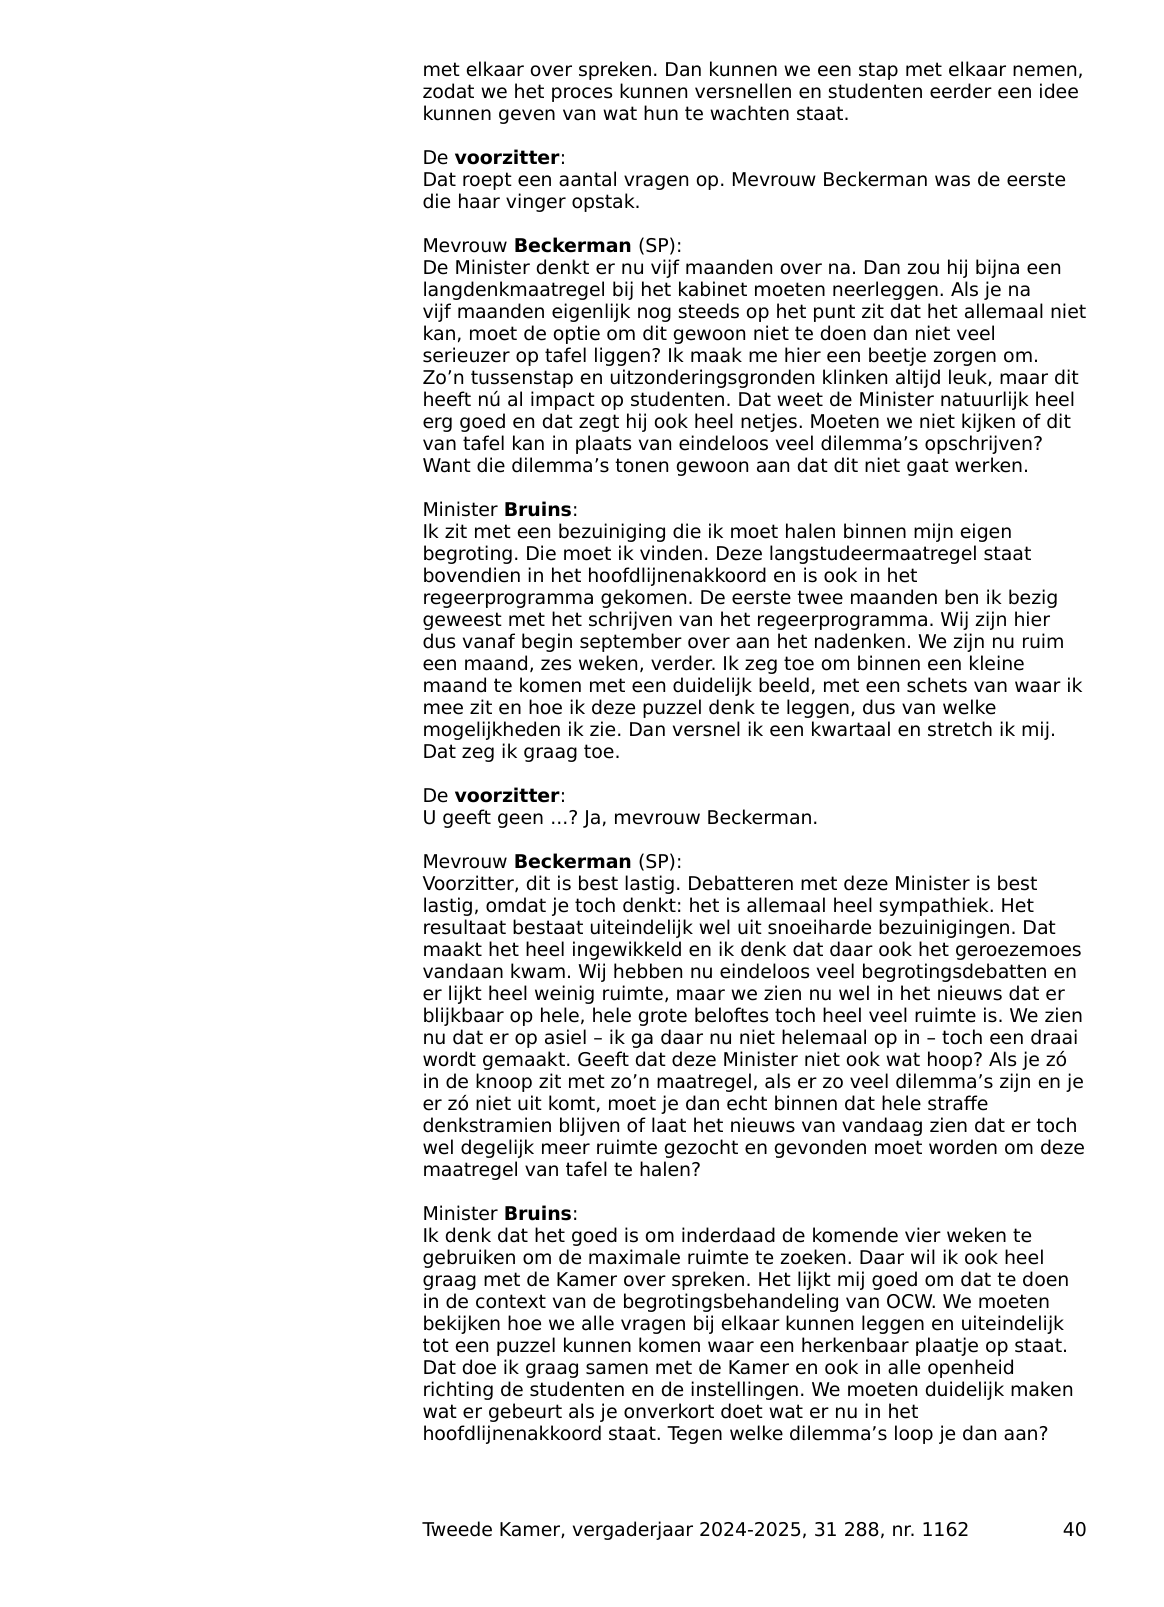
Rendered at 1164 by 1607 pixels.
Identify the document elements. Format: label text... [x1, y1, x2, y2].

text Ik zit met een bezuiniging die ik moet halen binnen mijn eigen begroting. Die moet ik vinden. Deze langstudeermaatregel staat bovendien in het hoofdlijnenakkoord en is ook in het regeerprogramma gekomen. De eerste twee maanden ben ik bezig geweest met het schrijven van het regeerprogramma. Wij zijn hier dus vanaf begin september over aan het nadenken. We zijn nu ruim een maand, zes weken, verder. Ik zeg toe om binnen een kleine maand te komen met een duidelijk beeld, met een schets van waar ik mee zit en hoe ik deze puzzel denk te leggen, dus van welke mogelijkheden ik zie. Dan versnel ik een kwartaal en stretch ik mij. Dat zeg ik graag toe. [422, 521, 1087, 763]
text De voorzitter: [422, 147, 1087, 169]
text Minister Bruins: [422, 499, 1087, 521]
text Minister Bruins: [422, 1203, 1087, 1225]
text Mevrouw Beckerman (SP): [422, 235, 1087, 257]
text Dat roept een aantal vragen op. Mevrouw Beckerman was de eerste die haar vinger opstak. [422, 169, 1087, 213]
text U geeft geen ...? Ja, mevrouw Beckerman. [422, 807, 1087, 829]
text Voorzitter, dit is best lastig. Debatteren met deze Minister is best lastig, omdat je toch denkt: het is allemaal heel sympathiek. Het resultaat bestaat uiteindelijk wel uit snoeiharde bezuinigingen. Dat maakt het heel ingewikkeld en ik denk dat daar ook het geroezemoes vandaan kwam. Wij hebben nu eindeloos veel begrotingsdebatten en er lijkt heel weinig ruimte, maar we zien nu wel in het nieuws dat er blijkbaar op hele, hele grote beloftes toch heel veel ruimte is. We zien nu dat er op asiel – ik ga daar nu niet helemaal op in – toch een draai wordt gemaakt. Geeft dat deze Minister niet ook wat hoop? Als je zó in de knoop zit met zo’n maatregel, als er zo veel dilemma’s zijn en je er zó niet uit komt, moet je dan echt binnen dat hele straffe denkstramien blijven of laat het nieuws van vandaag zien dat er toch wel degelijk meer ruimte gezocht en gevonden moet worden om deze maatregel van tafel te halen? [422, 873, 1087, 1181]
text Ik denk dat het goed is om inderdaad de komende vier weken te gebruiken om de maximale ruimte te zoeken. Daar wil ik ook heel graag met de Kamer over spreken. Het lijkt mij goed om dat te doen in de context van de begrotingsbehandeling van OCW. We moeten bekijken hoe we alle vragen bij elkaar kunnen leggen en uiteindelijk tot een puzzel kunnen komen waar een herkenbaar plaatje op staat. Dat doe ik graag samen met de Kamer en ook in alle openheid richting de studenten en de instellingen. We moeten duidelijk maken wat er gebeurt als je onverkort doet wat er nu in het hoofdlijnenakkoord staat. Tegen welke dilemma’s loop je dan aan? [422, 1225, 1087, 1445]
text De Minister denkt er nu vijf maanden over na. Dan zou hij bijna een langdenkmaatregel bij het kabinet moeten neerleggen. Als je na vijf maanden eigenlijk nog steeds op het punt zit dat het allemaal niet kan, moet de optie om dit gewoon niet te doen dan niet veel serieuzer op tafel liggen? Ik maak me hier een beetje zorgen om. Zo’n tussenstap en uitzonderingsgronden klinken altijd leuk, maar dit heeft nú al impact op studenten. Dat weet de Minister natuurlijk heel erg goed en dat zegt hij ook heel netjes. Moeten we niet kijken of dit van tafel kan in plaats van eindeloos veel dilemma’s opschrijven? Want die dilemma’s tonen gewoon aan dat dit niet gaat werken. [422, 257, 1087, 477]
text Mevrouw Beckerman (SP): [422, 851, 1087, 873]
text met elkaar over spreken. Dan kunnen we een stap met elkaar nemen, zodat we het proces kunnen versnellen en studenten eerder een idee kunnen geven van wat hun te wachten staat. [422, 59, 1087, 125]
text De voorzitter: [422, 785, 1087, 807]
